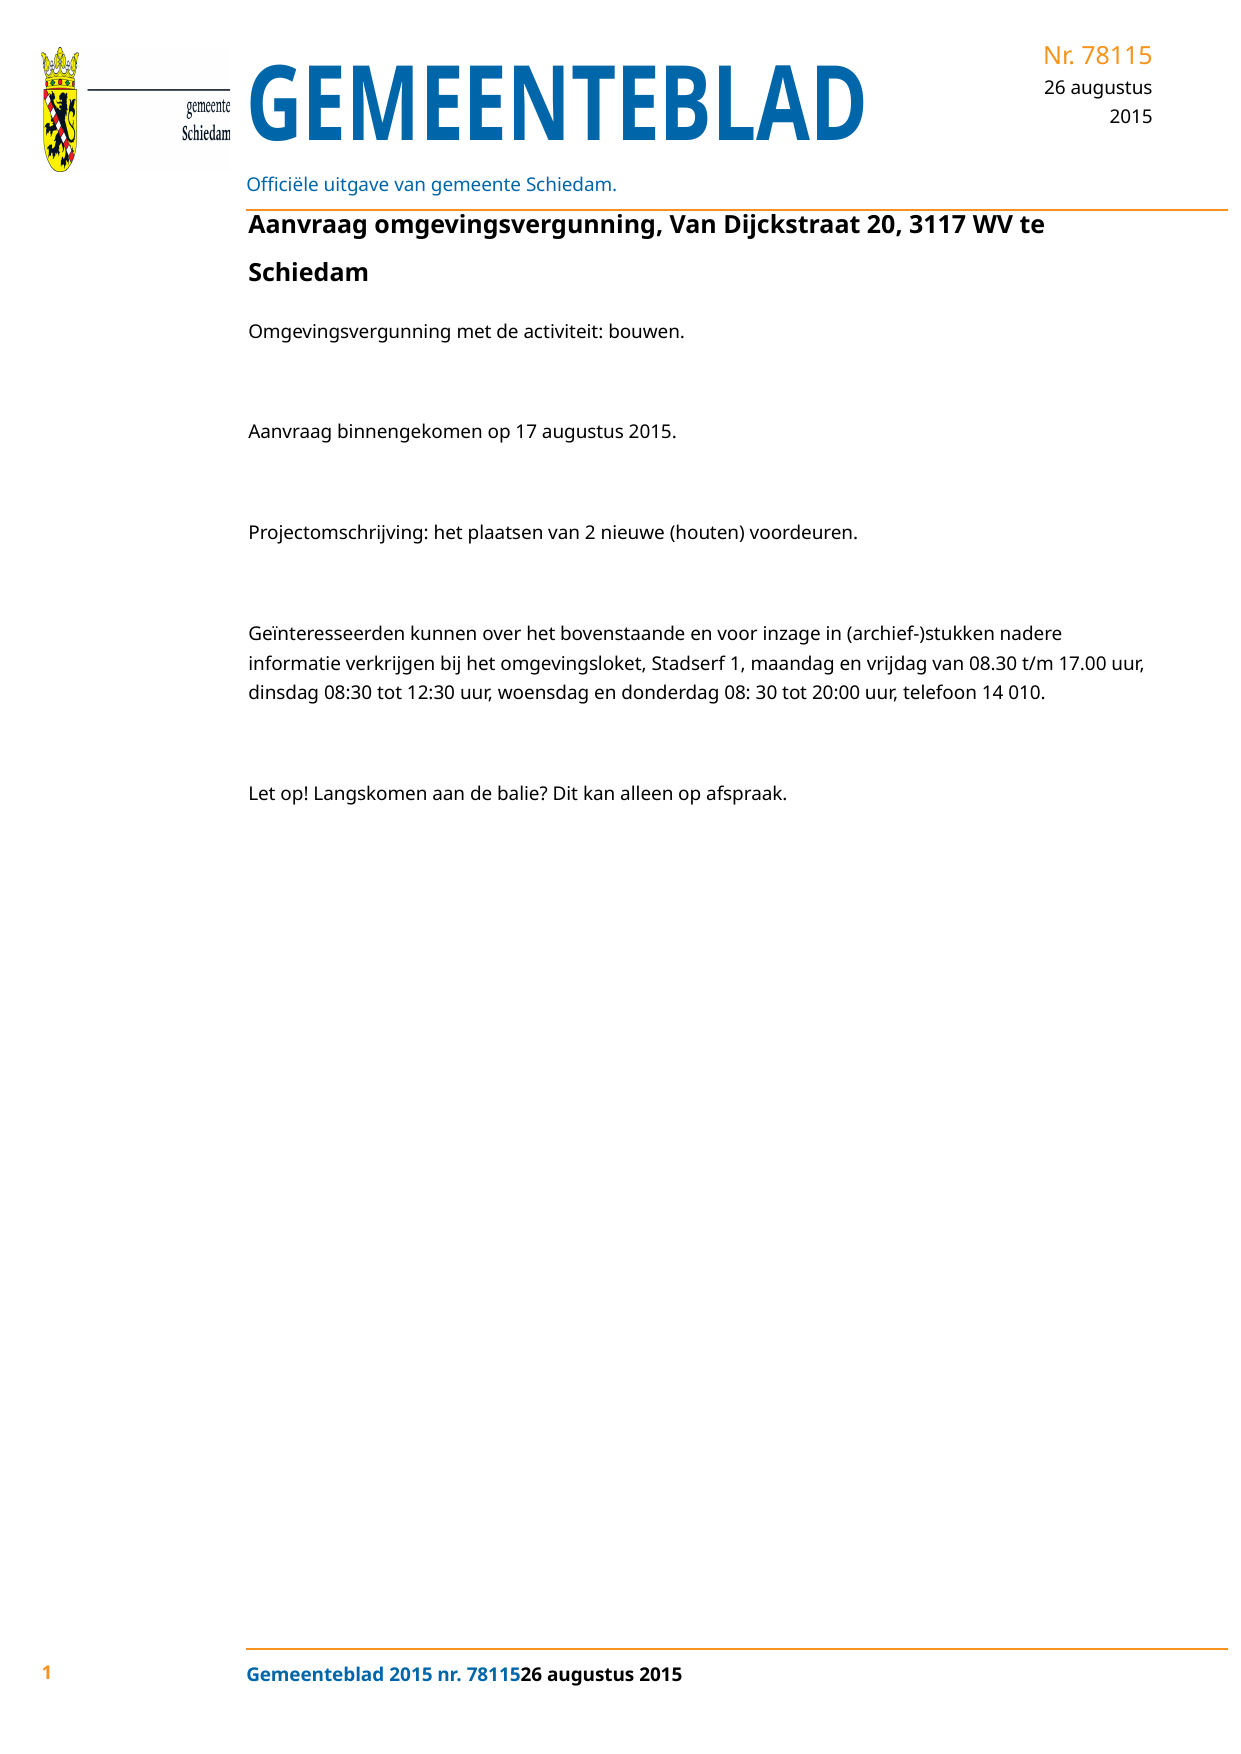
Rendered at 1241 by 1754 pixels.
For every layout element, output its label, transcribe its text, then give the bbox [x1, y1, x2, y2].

text Aanvraag omgevingsvergunning, Van Dijckstraat 20, 3117 WV te Schiedam [248, 211, 1152, 288]
picture [41, 47, 231, 172]
text Aanvraag binnengekomen op 17 augustus 2015. [248, 419, 1152, 444]
text Geïnteresseerden kunnen over het bovenstaande en voor inzage in (archief-)stukken nadere informatie verkrijgen bij het omgevingsloket, Stadserf 1, maandag en vrijdag van 08.30 t/m 17.00 uur, dinsdag 08:30 tot 12:30 uur, woensdag en donderdag 08: 30 tot 20:00 uur, telefoon 14 010. [248, 620, 1152, 705]
text Projectomschrijving: het plaatsen van 2 nieuwe (houten) voordeuren. [248, 519, 1152, 545]
text Omgevingsvergunning met de activiteit: bouwen. [248, 318, 1152, 344]
text Let op! Langskomen aan de balie? Dit kan alleen op afspraak. [248, 780, 1152, 806]
